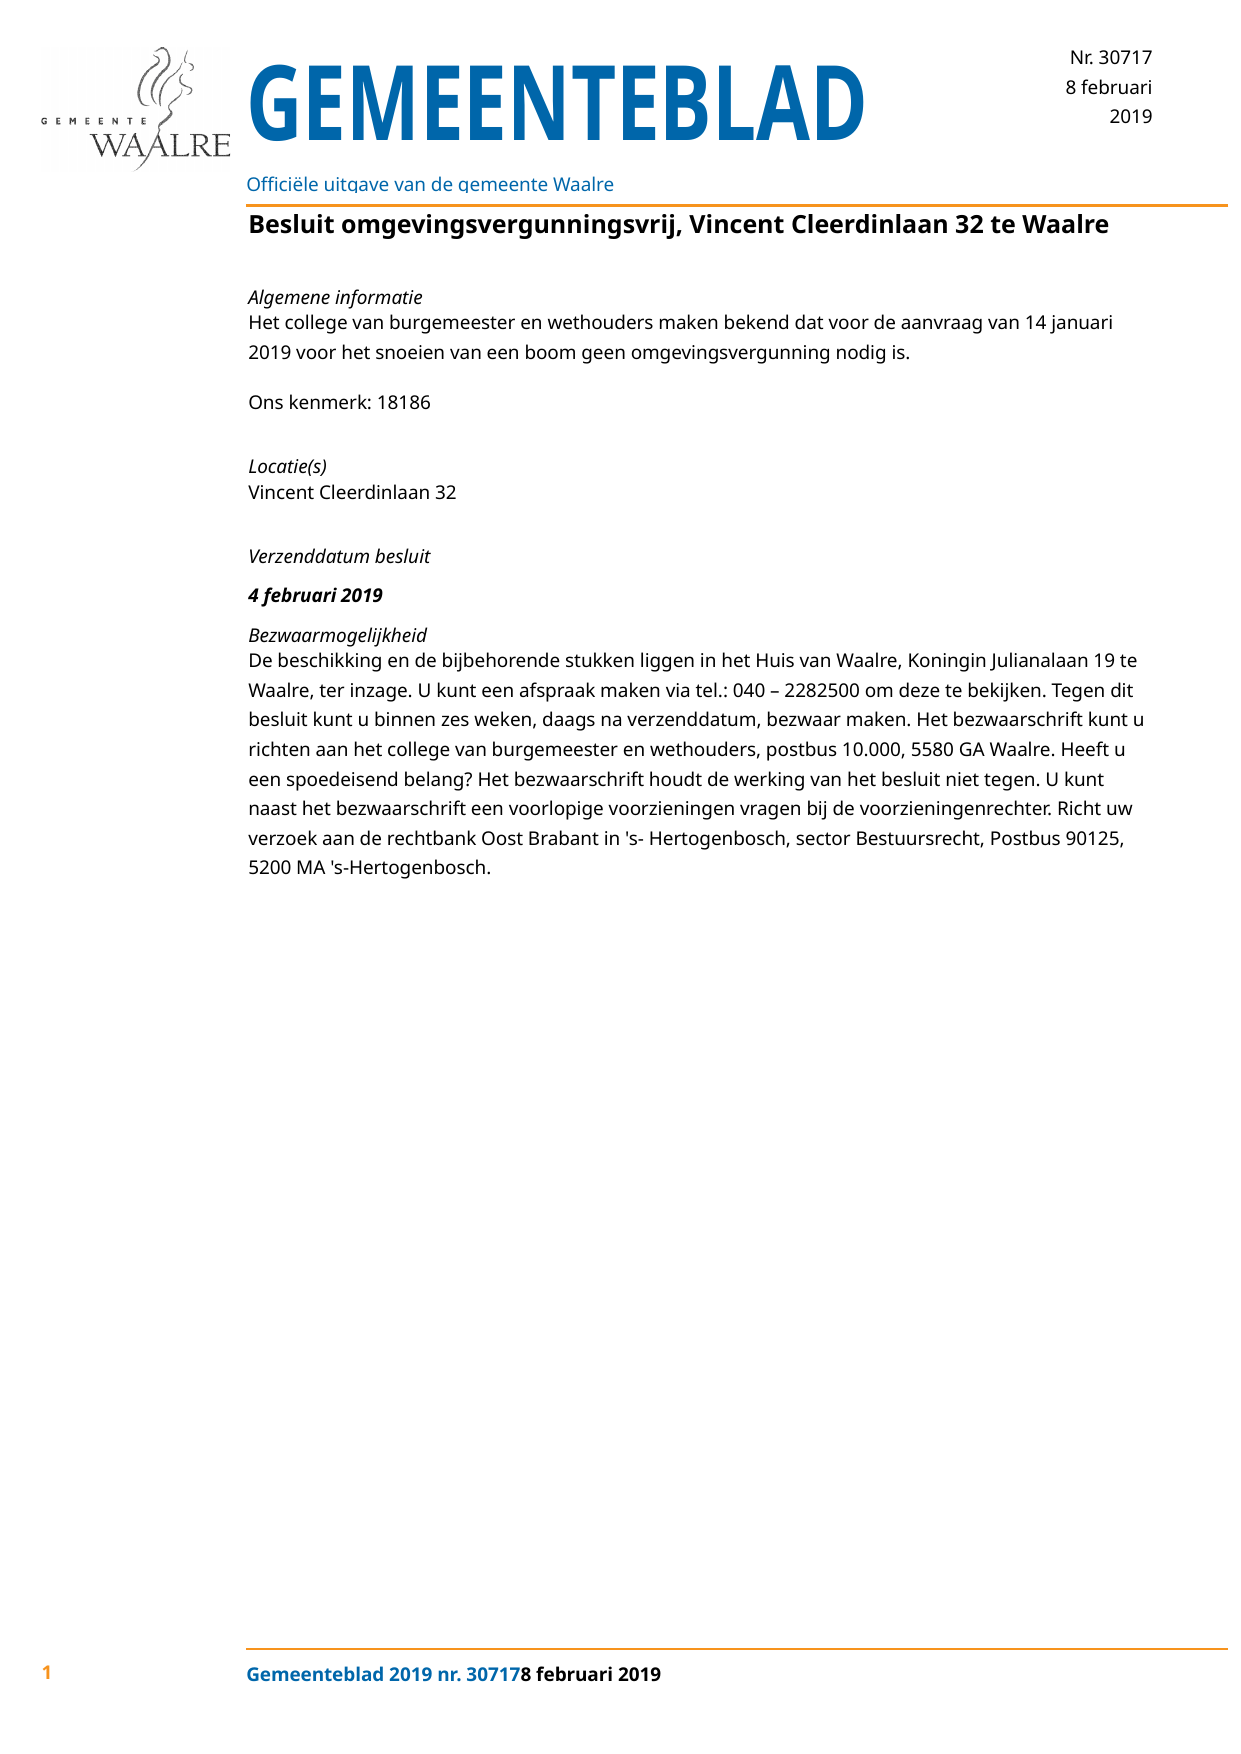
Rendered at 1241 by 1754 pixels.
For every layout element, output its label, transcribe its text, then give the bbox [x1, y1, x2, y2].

text Het college van burgemeester en wethouders maken bekend dat voor de aanvraag van 14 januari 2019 voor het snoeien van een boom geen omgevingsvergunning nodig is. [248, 309, 1152, 365]
text Verzenddatum besluit [248, 543, 1152, 569]
text Bezwaarmogelijkheid [248, 622, 1152, 647]
picture [41, 47, 231, 172]
text Algemene informatie [248, 284, 1152, 309]
text Ons kenmerk: 18186 [248, 389, 1152, 415]
text Vincent Cleerdinlaan 32 [248, 479, 1152, 505]
text Besluit omgevingsvergunningsvrij, Vincent Cleerdinlaan 32 te Waalre [248, 207, 1152, 241]
text Locatie(s) [248, 453, 1152, 479]
text De beschikking en de bijbehorende stukken liggen in het Huis van Waalre, Koningin Julianalaan 19 te Waalre, ter inzage. U kunt een afspraak maken via tel.: 040 – 2282500 om deze te bekijken. Tegen dit besluit kunt u binnen zes weken, daags na verzenddatum, bezwaar maken. Het bezwaarschrift kunt u richten aan het college van burgemeester en wethouders, postbus 10.000, 5580 GA Waalre. Heeft u een spoedeisend belang? Het bezwaarschrift houdt de werking van het besluit niet tegen. U kunt naast het bezwaarschrift een voorlopige voorzieningen vragen bij de voorzieningenrechter. Richt uw verzoek aan de rechtbank Oost Brabant in 's- Hertogenbosch, sector Bestuursrecht, Postbus 90125, 5200 MA 's-Hertogenbosch. [248, 647, 1152, 880]
text 4 februari 2019 [248, 582, 1152, 608]
